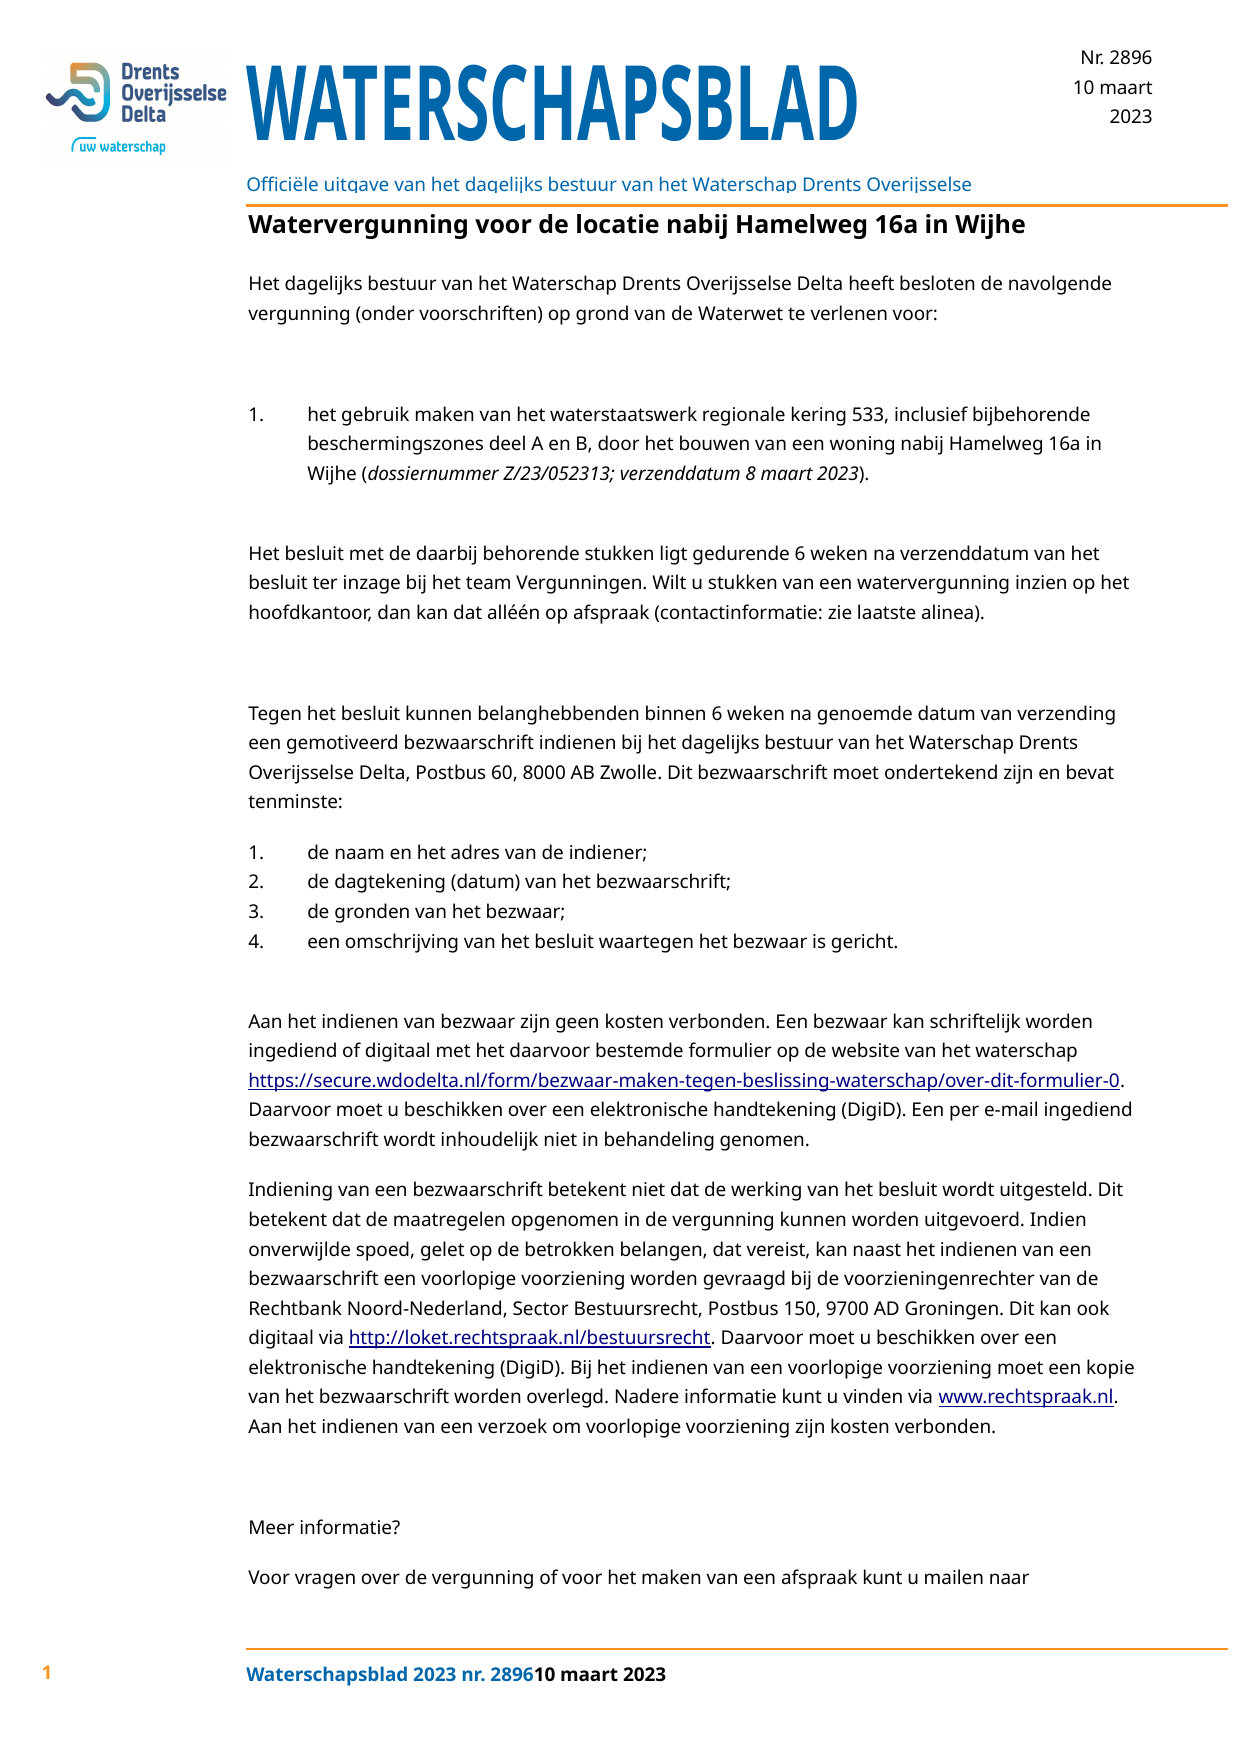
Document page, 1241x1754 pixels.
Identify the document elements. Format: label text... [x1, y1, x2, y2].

list de dagtekening (datum) van het bezwaarschrift; [248, 869, 1152, 894]
text Indiening van een bezwaarschrift betekent niet dat de werking van het besluit wordt uitgesteld. Dit betekent dat de maatregelen opgenomen in de vergunning kunnen worden uitgevoerd. Indien onverwijlde spoed, gelet op de betrokken belangen, dat vereist, kan naast het indienen van een bezwaarschrift een voorlopige voorziening worden gevraagd bij de voorzieningenrechter van de Rechtbank Noord-Nederland, Sector Bestuursrecht, Postbus 150, 9700 AD Groningen. Dit kan ook digitaal via http://loket.rechtspraak.nl/bestuursrecht. Daarvoor moet u beschikken over een elektronische handtekening (DigiD). Bij het indienen van een voorlopige voorziening moet een kopie van het bezwaarschrift worden overlegd. Nadere informatie kunt u vinden via www.rechtspraak.nl. Aan het indienen van een verzoek om voorlopige voorziening zijn kosten verbonden. [248, 1177, 1152, 1439]
text Het dagelijks bestuur van het Waterschap Drents Overijsselse Delta heeft besloten de navolgende vergunning (onder voorschriften) op grond van de Waterwet te verlenen voor: [248, 270, 1152, 326]
list een omschrijving van het besluit waartegen het bezwaar is gericht. [248, 928, 1152, 953]
text Het besluit met de daarbij behorende stukken ligt gedurende 6 weken na verzenddatum van het besluit ter inzage bij het team Vergunningen. Wilt u stukken van een watervergunning inzien op het hoofdkantoor, dan kan dat alléén op afspraak (contactinformatie: zie laatste alinea). [248, 540, 1152, 625]
list de naam en het adres van de indiener; [248, 839, 1152, 865]
text Watervergunning voor de locatie nabij Hamelweg 16a in Wijhe [248, 207, 1152, 241]
list het gebruik maken van het waterstaatswerk regionale kering 533, inclusief bijbehorende beschermingszones deel A en B, door het bouwen van een woning nabij Hamelweg 16a in Wijhe (dossiernummer Z/23/052313; verzenddatum 8 maart 2023). [248, 401, 1152, 486]
text Voor vragen over de vergunning of voor het maken van een afspraak kunt u mailen naar [248, 1564, 1152, 1590]
picture [41, 47, 231, 172]
text Tegen het besluit kunnen belanghebbenden binnen 6 weken na genoemde datum van verzending een gemotiveerd bezwaarschrift indienen bij het dagelijks bestuur van het Waterschap Drents Overijsselse Delta, Postbus 60, 8000 AB Zwolle. Dit bezwaarschrift moet ondertekend zijn en bevat tenminste: [248, 700, 1152, 814]
text Aan het indienen van bezwaar zijn geen kosten verbonden. Een bezwaar kan schriftelijk worden ingediend of digitaal met het daarvoor bestemde formulier op de website van het waterschap https://secure.wdodelta.nl/form/bezwaar-maken-tegen-beslissing-waterschap/over-dit-formulier-0. Daarvoor moet u beschikken over een elektronische handtekening (DigiD). Een per e-mail ingediend bezwaarschrift wordt inhoudelijk niet in behandeling genomen. [248, 1008, 1152, 1152]
list de gronden van het bezwaar; [248, 898, 1152, 924]
text Meer informatie? [248, 1514, 1152, 1540]
